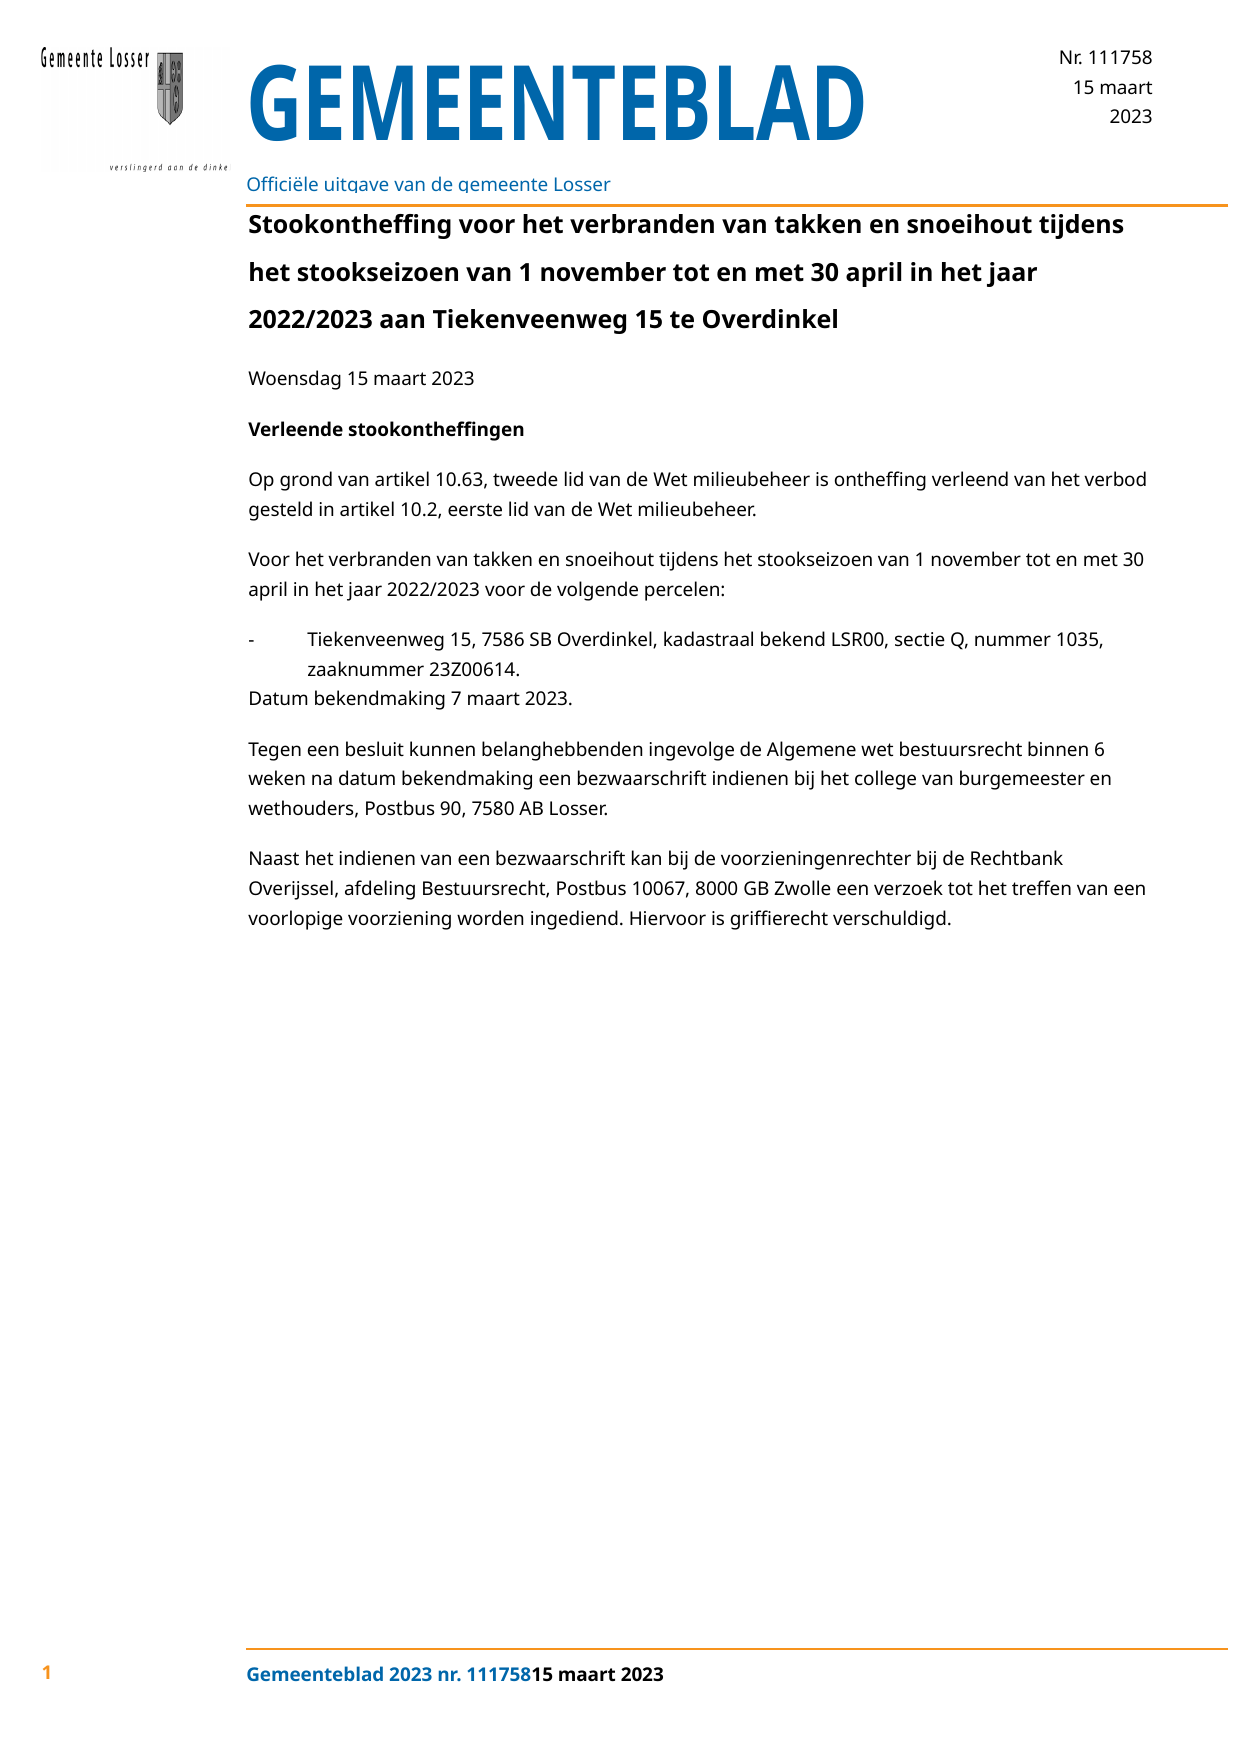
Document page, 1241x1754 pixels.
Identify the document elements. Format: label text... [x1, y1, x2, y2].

list Tiekenveenweg 15, 7586 SB Overdinkel, kadastraal bekend LSR00, sectie Q, nummer 1035, zaaknummer 23Z00614. [248, 626, 1152, 682]
text Voor het verbranden van takken en snoeihout tijdens het stookseizoen van 1 november tot en met 30 april in het jaar 2022/2023 voor de volgende percelen: [248, 546, 1152, 602]
picture [41, 47, 231, 172]
text Datum bekendmaking 7 maart 2023. [248, 686, 1152, 711]
text Stookontheffing voor het verbranden van takken en snoeihout tijdens het stookseizoen van 1 november tot en met 30 april in het jaar 2022/2023 aan Tiekenveenweg 15 te Overdinkel [248, 207, 1152, 336]
text Woensdag 15 maart 2023 [248, 366, 1152, 391]
text Tegen een besluit kunnen belanghebbenden ingevolge de Algemene wet bestuursrecht binnen 6 weken na datum bekendmaking een bezwaarschrift indienen bij het college van burgemeester en wethouders, Postbus 90, 7580 AB Losser. [248, 736, 1152, 821]
text Verleende stookontheffingen [248, 416, 1152, 442]
text Naast het indienen van een bezwaarschrift kan bij de voorzieningenrechter bij de Rechtbank Overijssel, afdeling Bestuursrecht, Postbus 10067, 8000 GB Zwolle een verzoek tot het treffen van een voorlopige voorziening worden ingediend. Hiervoor is griffierecht verschuldigd. [248, 846, 1152, 930]
text Op grond van artikel 10.63, tweede lid van de Wet milieubeheer is ontheffing verleend van het verbod gesteld in artikel 10.2, eerste lid van de Wet milieubeheer. [248, 466, 1152, 522]
